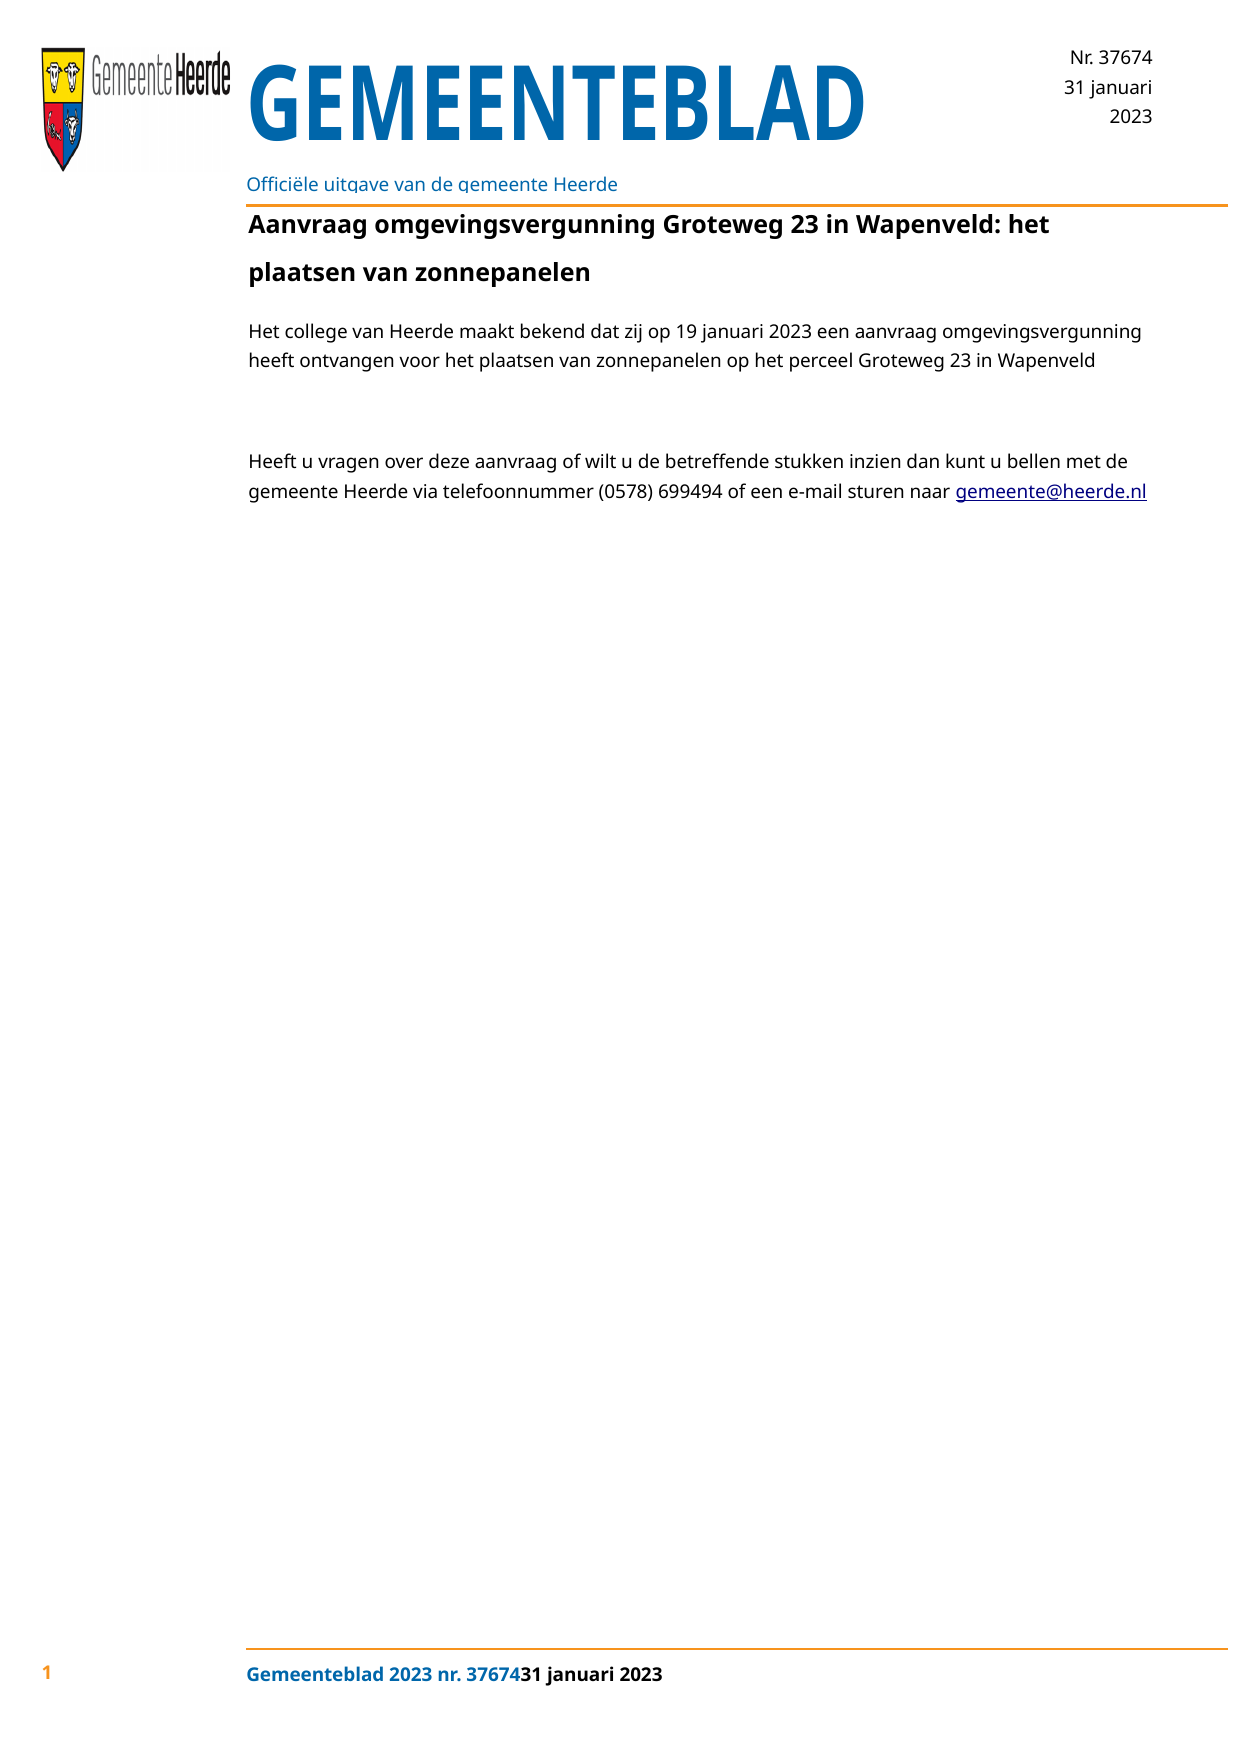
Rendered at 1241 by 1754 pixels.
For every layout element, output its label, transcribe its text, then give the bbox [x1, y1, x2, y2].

picture [41, 47, 231, 172]
text Het college van Heerde maakt bekend dat zij op 19 januari 2023 een aanvraag omgevingsvergunning heeft ontvangen voor het plaatsen van zonnepanelen op het perceel Groteweg 23 in Wapenveld [248, 318, 1152, 373]
text Aanvraag omgevingsvergunning Groteweg 23 in Wapenveld: het plaatsen van zonnepanelen [248, 207, 1152, 288]
text Heeft u vragen over deze aanvraag of wilt u de betreffende stukken inzien dan kunt u bellen met de gemeente Heerde via telefoonnummer (0578) 699494 of een e-mail sturen naar gemeente@heerde.nl [248, 448, 1152, 504]
